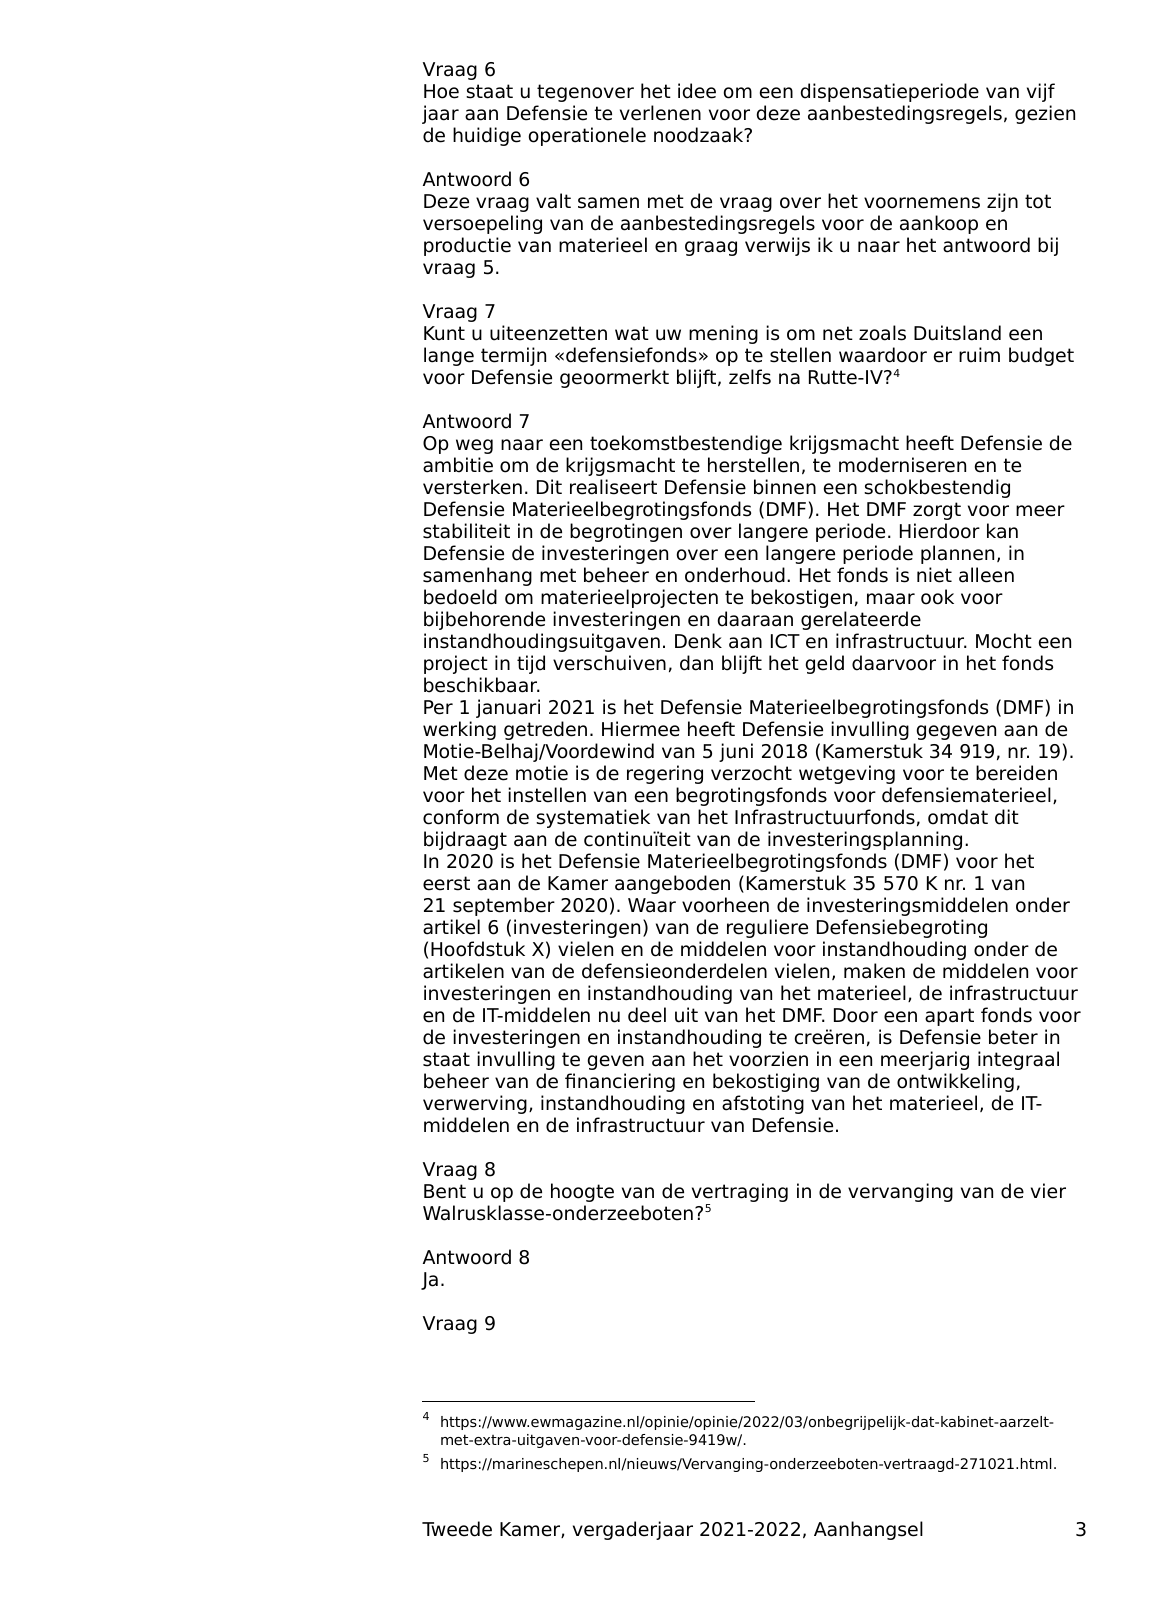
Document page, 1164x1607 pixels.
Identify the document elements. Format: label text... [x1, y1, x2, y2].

text Antwoord 8 [422, 1247, 1087, 1269]
text https://www.ewmagazine.nl/opinie/opinie/2022/03/onbegrijpelijk-dat-kabinet-aarzelt-met-extra-uitgaven-voor-defensie-9419w/. [422, 1410, 1087, 1449]
text Antwoord 6 [422, 169, 1087, 191]
text Per 1 januari 2021 is het Defensie Materieelbegrotingsfonds (DMF) in werking getreden. Hiermee heeft Defensie invulling gegeven aan de Motie-Belhaj/Voordewind van 5 juni 2018 (Kamerstuk 34 919, nr. 19). Met deze motie is de regering verzocht wetgeving voor te bereiden voor het instellen van een begrotingsfonds voor defensiematerieel, conform de systematiek van het Infrastructuurfonds, omdat dit bijdraagt aan de continuïteit van de investeringsplanning. [422, 697, 1087, 851]
text Hoe staat u tegenover het idee om een dispensatieperiode van vijf jaar aan Defensie te verlenen voor deze aanbestedingsregels, gezien de huidige operationele noodzaak? [422, 81, 1087, 147]
text Vraag 8 [422, 1159, 1087, 1181]
text Vraag 6 [422, 59, 1087, 81]
text Vraag 9 [422, 1313, 1087, 1335]
text Deze vraag valt samen met de vraag over het voornemens zijn tot versoepeling van de aanbestedingsregels voor de aankoop en productie van materieel en graag verwijs ik u naar het antwoord bij vraag 5. [422, 191, 1087, 279]
text https://marineschepen.nl/nieuws/Vervanging-onderzeeboten-vertraagd-271021.html. [422, 1452, 1087, 1474]
text Bent u op de hoogte van de vertraging in de vervanging van de vier Walrusklasse-onderzeeboten? [422, 1181, 1087, 1225]
text Antwoord 7 [422, 411, 1087, 433]
text In 2020 is het Defensie Materieelbegrotingsfonds (DMF) voor het eerst aan de Kamer aangeboden (Kamerstuk 35 570 K nr. 1 van 21 september 2020). Waar voorheen de investeringsmiddelen onder artikel 6 (investeringen) van de reguliere Defensiebegroting (Hoofdstuk X) vielen en de middelen voor instandhouding onder de artikelen van de defensieonderdelen vielen, maken de middelen voor investeringen en instandhouding van het materieel, de infrastructuur en de IT-middelen nu deel uit van het DMF. Door een apart fonds voor de investeringen en instandhouding te creëren, is Defensie beter in staat invulling te geven aan het voorzien in een meerjarig integraal beheer van de financiering en bekostiging van de ontwikkeling, verwerving, instandhouding en afstoting van het materieel, de IT-middelen en de infrastructuur van Defensie. [422, 851, 1087, 1137]
text Kunt u uiteenzetten wat uw mening is om net zoals Duitsland een lange termijn «defensiefonds» op te stellen waardoor er ruim budget voor Defensie geoormerkt blijft, zelfs na Rutte-IV? [422, 323, 1087, 389]
text Ja. [422, 1269, 1087, 1291]
text Vraag 7 [422, 301, 1087, 323]
text Op weg naar een toekomstbestendige krijgsmacht heeft Defensie de ambitie om de krijgsmacht te herstellen, te moderniseren en te versterken. Dit realiseert Defensie binnen een schokbestendig Defensie Materieelbegrotingsfonds (DMF). Het DMF zorgt voor meer stabiliteit in de begrotingen over langere periode. Hierdoor kan Defensie de investeringen over een langere periode plannen, in samenhang met beheer en onderhoud. Het fonds is niet alleen bedoeld om materieelprojecten te bekostigen, maar ook voor bijbehorende investeringen en daaraan gerelateerde instandhoudingsuitgaven. Denk aan ICT en infrastructuur. Mocht een project in tijd verschuiven, dan blijft het geld daarvoor in het fonds beschikbaar. [422, 433, 1087, 697]
